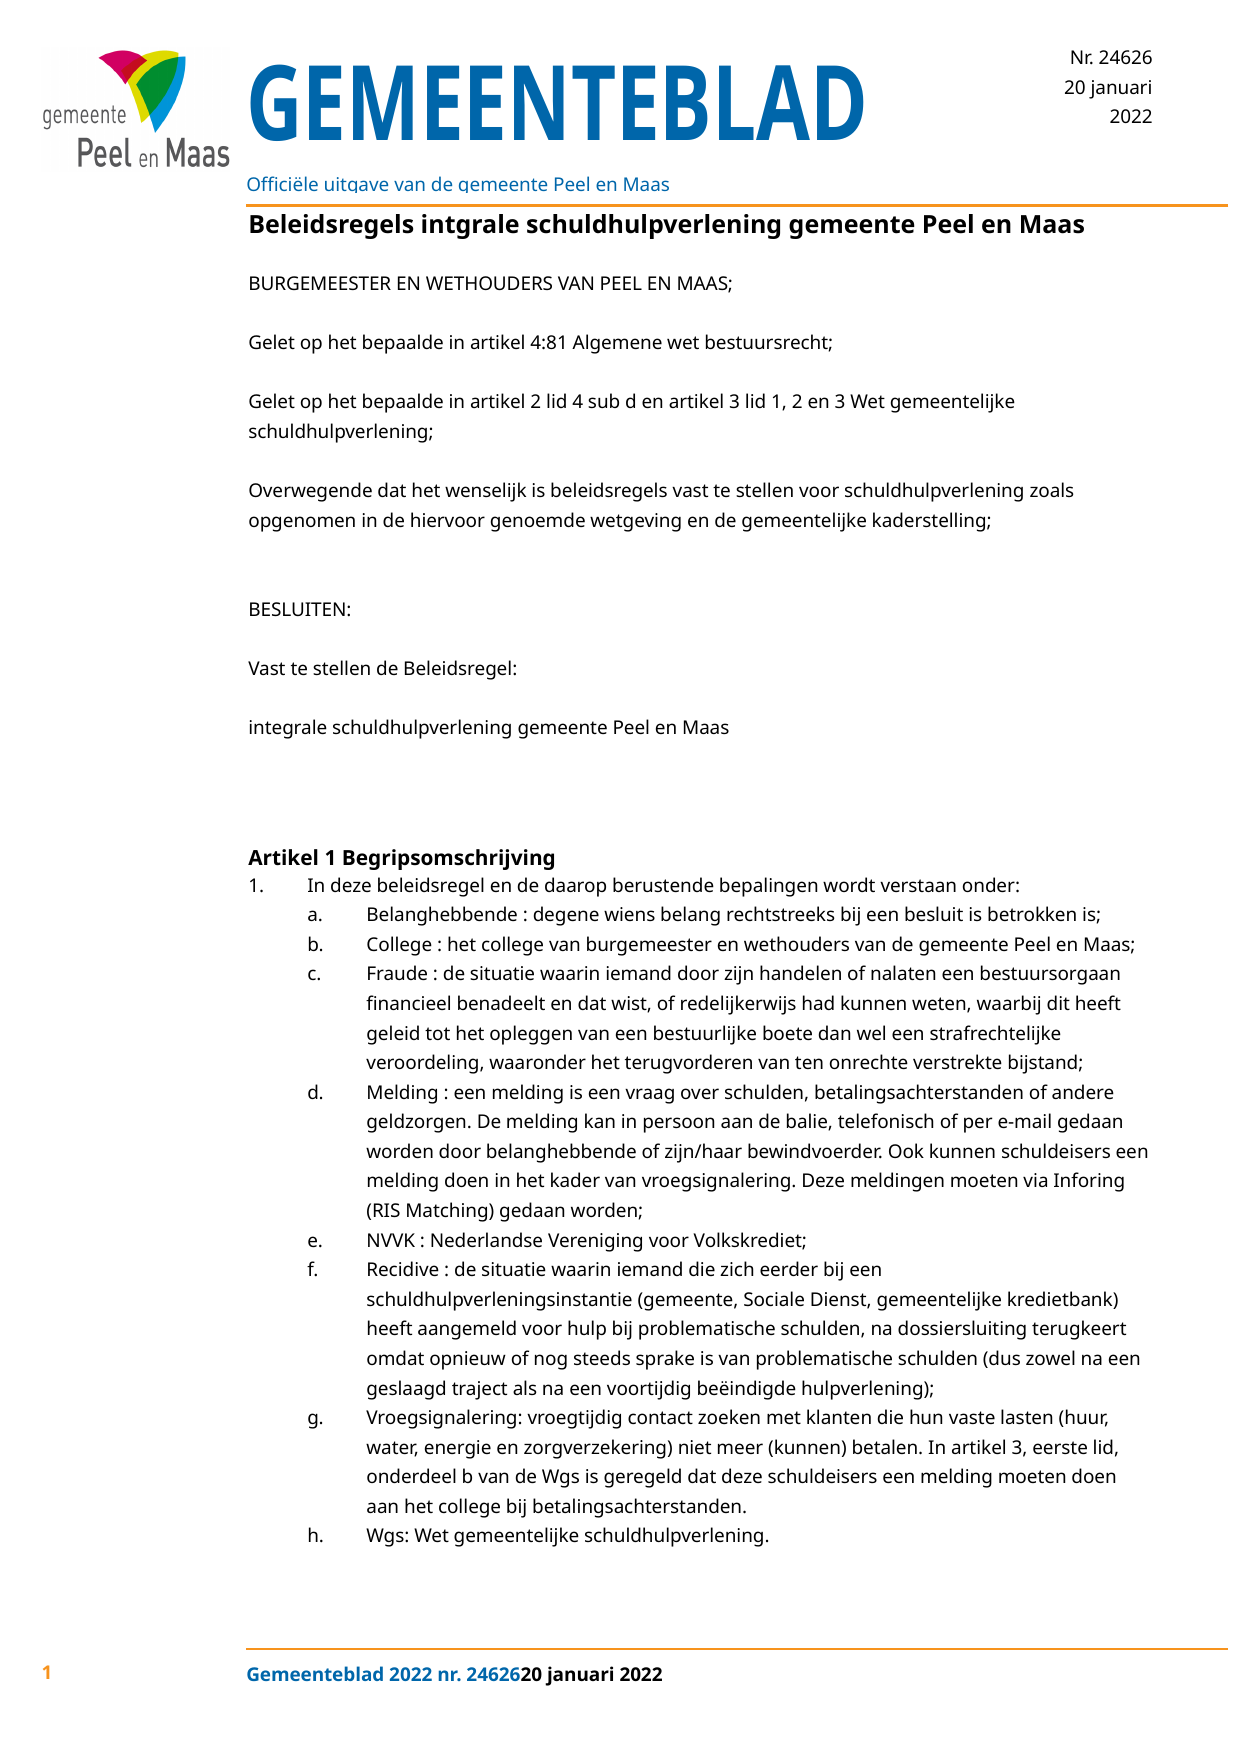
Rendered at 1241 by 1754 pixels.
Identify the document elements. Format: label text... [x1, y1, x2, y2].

list Belanghebbende : degene wiens belang rechtstreeks bij een besluit is betrokken is; [307, 901, 1152, 927]
list In deze beleidsregel en de daarop berustende bepalingen wordt verstaan onder: [248, 872, 1152, 897]
text Gelet op het bepaalde in artikel 2 lid 4 sub d en artikel 3 lid 1, 2 en 3 Wet gemeentelijke [248, 389, 1152, 414]
text BESLUITEN: [248, 596, 1152, 621]
list Fraude : de situatie waarin iemand door zijn handelen of nalaten een bestuursorgaan financieel benadeelt en dat wist, of redelijkerwijs had kunnen weten, waarbij dit heeft geleid tot het opleggen van een bestuurlijke boete dan wel een strafrechtelijke veroordeling, waaronder het terugvorderen van ten onrechte verstrekte bijstand; [307, 961, 1152, 1075]
text Beleidsregels intgrale schuldhulpverlening gemeente Peel en Maas [248, 207, 1152, 241]
list College : het college van burgemeester en wethouders van de gemeente Peel en Maas; [307, 931, 1152, 957]
list Wgs: Wet gemeentelijke schuldhulpverlening. [307, 1523, 1152, 1548]
text Vast te stellen de Beleidsregel: [248, 655, 1152, 681]
list Recidive : de situatie waarin iemand die zich eerder bij een schuldhulpverleningsinstantie (gemeente, Sociale Dienst, gemeentelijke kredietbank) heeft aangemeld voor hulp bij problematische schulden, na dossiersluiting terugkeert omdat opnieuw of nog steeds sprake is van problematische schulden (dus zowel na een geslaagd traject als na een voortijdig beëindigde hulpverlening); [307, 1256, 1152, 1400]
text integrale schuldhulpverlening gemeente Peel en Maas [248, 714, 1152, 740]
list NVVK : Nederlandse Vereniging voor Volkskrediet; [307, 1227, 1152, 1252]
text Gelet op het bepaalde in artikel 4:81 Algemene wet bestuursrecht; [248, 329, 1152, 355]
text BURGEMEESTER EN WETHOUDERS VAN PEEL EN MAAS; [248, 270, 1152, 296]
text schuldhulpverlening; [248, 418, 1152, 444]
list Melding : een melding is een vraag over schulden, betalingsachterstanden of andere geldzorgen. De melding kan in persoon aan de balie, telefonisch of per e-mail gedaan worden door belanghebbende of zijn/haar bewindvoerder. Ook kunnen schuldeisers een melding doen in het kader van vroegsignalering. Deze meldingen moeten via Inforing (RIS Matching) gedaan worden; [307, 1079, 1152, 1223]
list Vroegsignalering: vroegtijdig contact zoeken met klanten die hun vaste lasten (huur, water, energie en zorgverzekering) niet meer (kunnen) betalen. In artikel 3, eerste lid, onderdeel b van de Wgs is geregeld dat deze schuldeisers een melding moeten doen aan het college bij betalingsachterstanden. [307, 1404, 1152, 1519]
text Artikel 1 Begripsomschrijving [248, 843, 1152, 872]
text Overwegende dat het wenselijk is beleidsregels vast te stellen voor schuldhulpverlening zoals opgenomen in de hiervoor genoemde wetgeving en de gemeentelijke kaderstelling; [248, 477, 1152, 533]
picture [41, 47, 231, 172]
